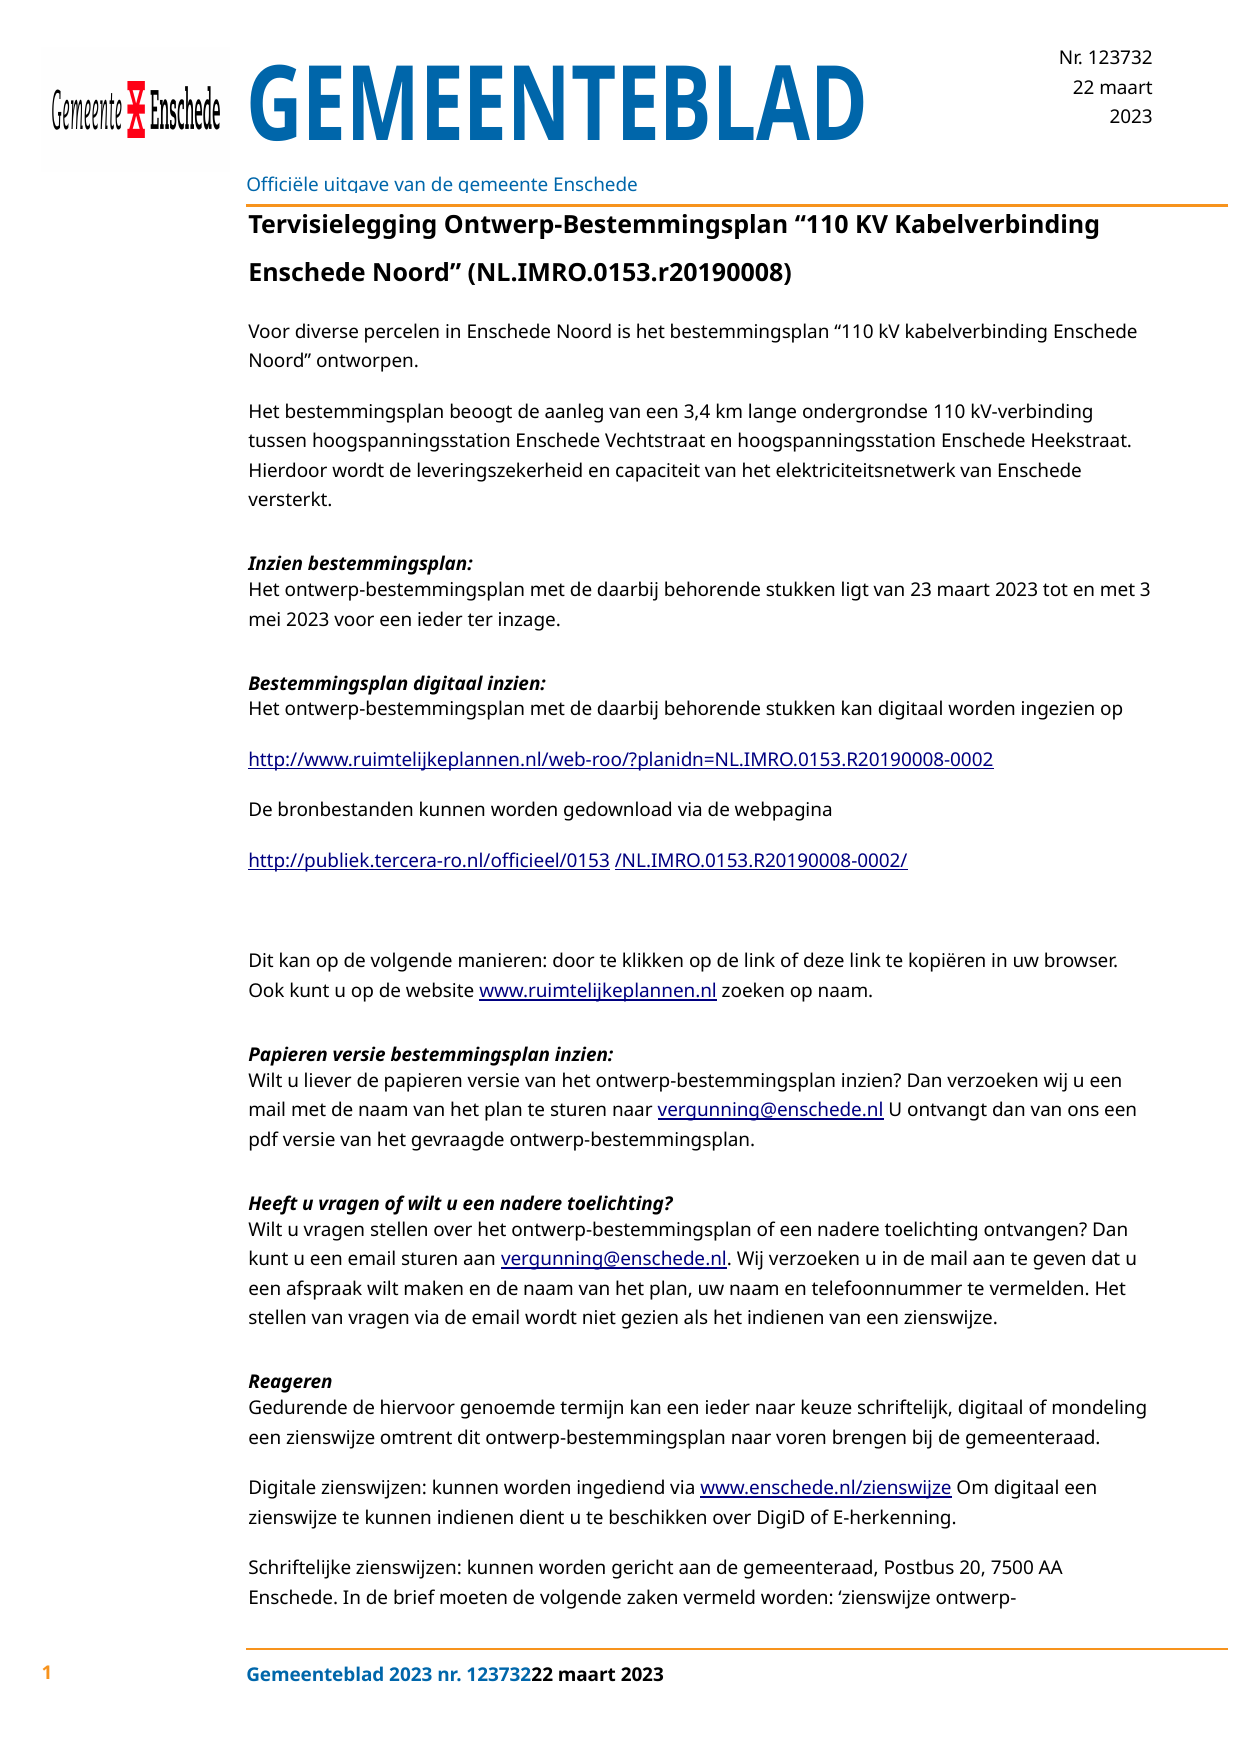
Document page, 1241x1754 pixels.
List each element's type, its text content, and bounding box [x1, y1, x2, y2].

text http://www.ruimtelijkeplannen.nl/web-roo/?planidn=NL.IMRO.0153.R20190008-0002 [248, 746, 1152, 772]
text Het bestemmingsplan beoogt de aanleg van een 3,4 km lange ondergrondse 110 kV-verbinding tussen hoogspanningsstation Enschede Vechtstraat en hoogspanningsstation Enschede Heekstraat. Hierdoor wordt de leveringszekerheid en capaciteit van het elektriciteitsnetwerk van Enschede versterkt. [248, 398, 1152, 512]
text Inzien bestemmingsplan: [248, 551, 1152, 576]
text Het ontwerp-bestemmingsplan met de daarbij behorende stukken kan digitaal worden ingezien op [248, 696, 1152, 721]
text Gedurende de hiervoor genoemde termijn kan een ieder naar keuze schriftelijk, digitaal of mondeling een zienswijze omtrent dit ontwerp-bestemmingsplan naar voren brengen bij de gemeenteraad. [248, 1394, 1152, 1449]
text Papieren versie bestemmingsplan inzien: [248, 1041, 1152, 1067]
text Bestemmingsplan digitaal inzien: [248, 670, 1152, 696]
text Reageren [248, 1368, 1152, 1394]
text Wilt u vragen stellen over het ontwerp-bestemmingsplan of een nadere toelichting ontvangen? Dan kunt u een email sturen aan vergunning@enschede.nl. Wij verzoeken u in de mail aan te geven dat u een afspraak wilt maken en de naam van het plan, uw naam en telefoonnummer te vermelden. Het stellen van vragen via de email wordt niet gezien als het indienen van een zienswijze. [248, 1216, 1152, 1330]
text Wilt u liever de papieren versie van het ontwerp-bestemmingsplan inzien? Dan verzoeken wij u een mail met de naam van het plan te sturen naar vergunning@enschede.nl U ontvangt dan van ons een pdf versie van het gevraagde ontwerp-bestemmingsplan. [248, 1067, 1152, 1152]
text Heeft u vragen of wilt u een nadere toelichting? [248, 1190, 1152, 1216]
text Schriftelijke zienswijzen: kunnen worden gericht aan de gemeenteraad, Postbus 20, 7500 AA Enschede. In de brief moeten de volgende zaken vermeld worden: ‘zienswijze ontwerp- [248, 1554, 1152, 1609]
text Tervisielegging Ontwerp-Bestemmingsplan “110 KV Kabelverbinding Enschede Noord” (NL.IMRO.0153.r20190008) [248, 207, 1152, 288]
text De bronbestanden kunnen worden gedownload via de webpagina [248, 796, 1152, 822]
text Het ontwerp-bestemmingsplan met de daarbij behorende stukken ligt van 23 maart 2023 tot en met 3 mei 2023 voor een ieder ter inzage. [248, 576, 1152, 632]
text Dit kan op de volgende manieren: door te klikken op de link of deze link te kopiëren in uw browser. Ook kunt u op de website www.ruimtelijkeplannen.nl zoeken op naam. [248, 948, 1152, 1003]
picture [41, 47, 231, 172]
text Digitale zienswijzen: kunnen worden ingediend via www.enschede.nl/zienswijze Om digitaal een zienswijze te kunnen indienen dient u te beschikken over DigiD of E-herkenning. [248, 1474, 1152, 1529]
text http://publiek.tercera-ro.nl/officieel/0153 /NL.IMRO.0153.R20190008-0002/ [248, 847, 1152, 873]
text Voor diverse percelen in Enschede Noord is het bestemmingsplan “110 kV kabelverbinding Enschede Noord” ontworpen. [248, 318, 1152, 373]
